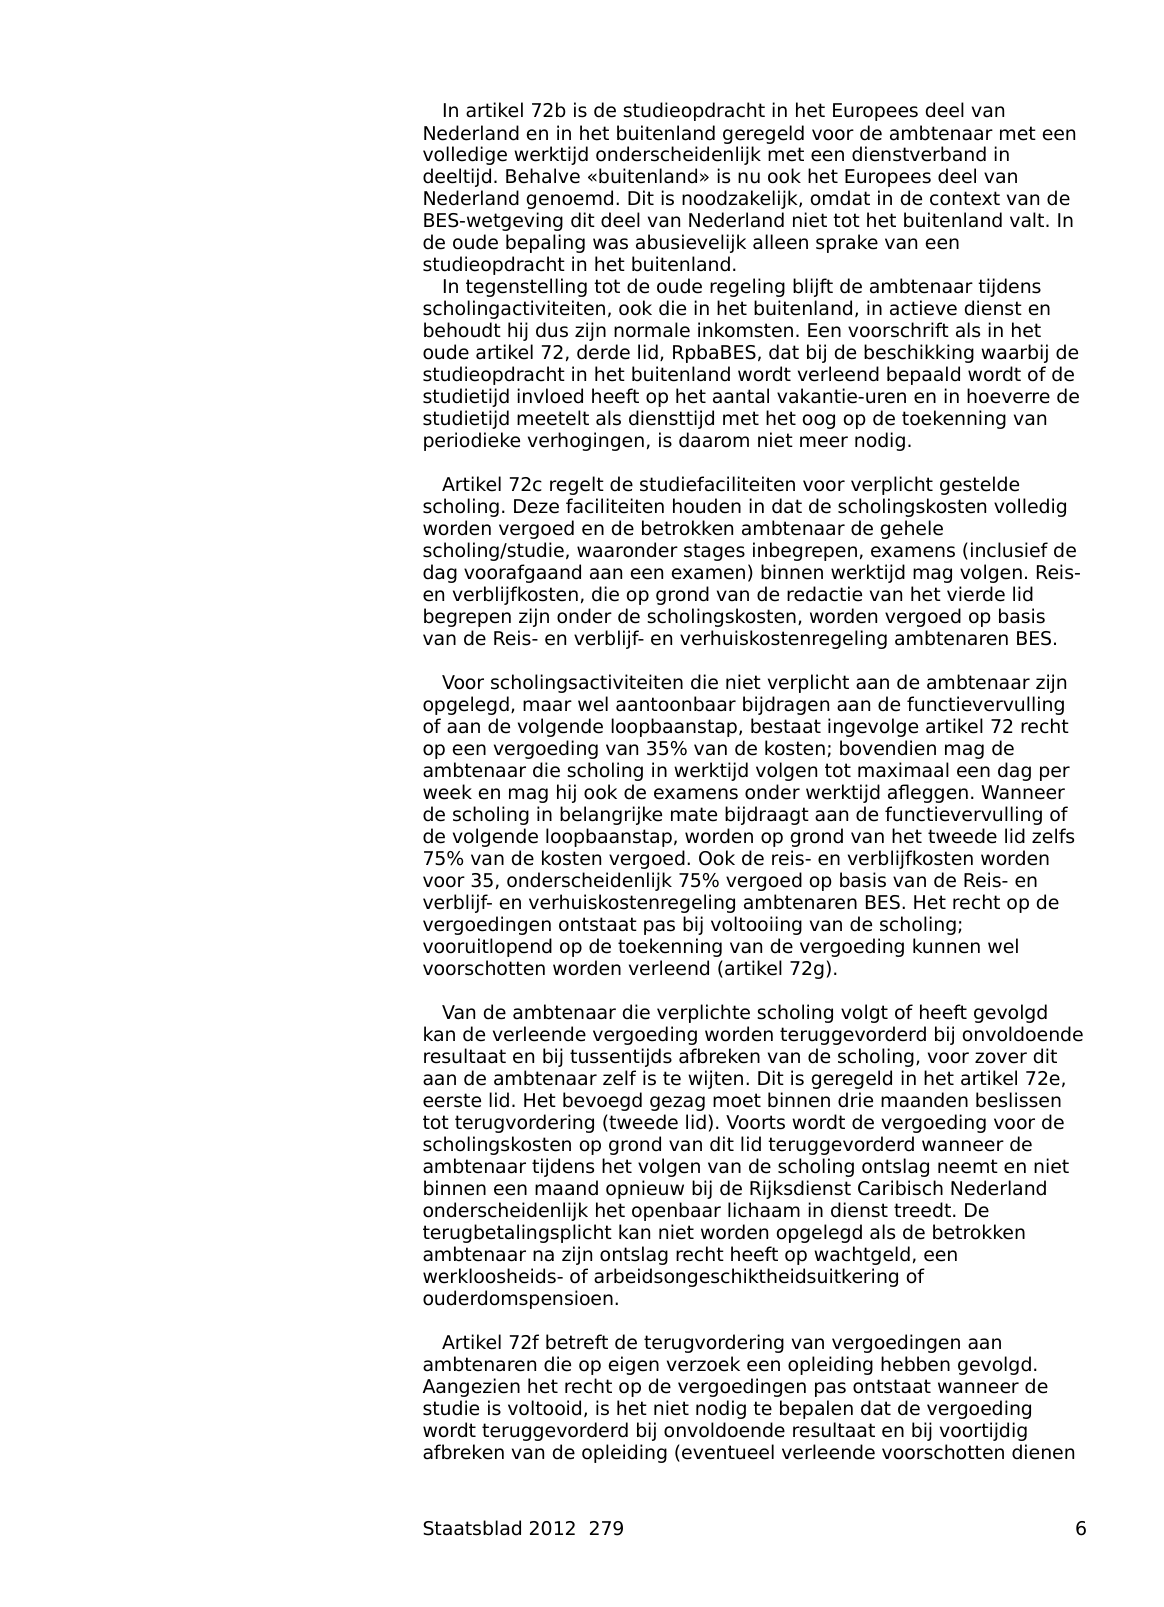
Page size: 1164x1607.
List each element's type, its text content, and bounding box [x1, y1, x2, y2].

text Artikel 72c regelt de studiefaciliteiten voor verplicht gestelde scholing. Deze faciliteiten houden in dat de scholingskosten volledig worden vergoed en de betrokken ambtenaar de gehele scholing/studie, waaronder stages inbegrepen, examens (inclusief de dag voorafgaand aan een examen) binnen werktijd mag volgen. Reis- en verblijfkosten, die op grond van de redactie van het vierde lid begrepen zijn onder de scholingskosten, worden vergoed op basis van de Reis- en verblijf- en verhuiskostenregeling ambtenaren BES. [422, 474, 1087, 650]
text Van de ambtenaar die verplichte scholing volgt of heeft gevolgd kan de verleende vergoeding worden teruggevorderd bij onvoldoende resultaat en bij tussentijds afbreken van de scholing, voor zover dit aan de ambtenaar zelf is te wijten. Dit is geregeld in het artikel 72e, eerste lid. Het bevoegd gezag moet binnen drie maanden beslissen tot terugvordering (tweede lid). Voorts wordt de vergoeding voor de scholingskosten op grond van dit lid teruggevorderd wanneer de ambtenaar tijdens het volgen van de scholing ontslag neemt en niet binnen een maand opnieuw bij de Rijksdienst Caribisch Nederland onderscheidenlijk het openbaar lichaam in dienst treedt. De terugbetalingsplicht kan niet worden opgelegd als de betrokken ambtenaar na zijn ontslag recht heeft op wachtgeld, een werkloosheids- of arbeidsongeschiktheidsuitkering of ouderdomspensioen. [422, 1002, 1087, 1310]
text Voor scholingsactiviteiten die niet verplicht aan de ambtenaar zijn opgelegd, maar wel aantoonbaar bijdragen aan de functievervulling of aan de volgende loopbaanstap, bestaat ingevolge artikel 72 recht op een vergoeding van 35% van de kosten; bovendien mag de ambtenaar die scholing in werktijd volgen tot maximaal een dag per week en mag hij ook de examens onder werktijd afleggen. Wanneer de scholing in belangrijke mate bijdraagt aan de functievervulling of de volgende loopbaanstap, worden op grond van het tweede lid zelfs 75% van de kosten vergoed. Ook de reis- en verblijfkosten worden voor 35, onderscheidenlijk 75% vergoed op basis van de Reis- en verblijf- en verhuiskostenregeling ambtenaren BES. Het recht op de vergoedingen ontstaat pas bij voltooiing van de scholing; vooruitlopend op de toekenning van de vergoeding kunnen wel voorschotten worden verleend (artikel 72g). [422, 672, 1087, 980]
text In artikel 72b is de studieopdracht in het Europees deel van Nederland en in het buitenland geregeld voor de ambtenaar met een volledige werktijd onderscheidenlijk met een dienstverband in deeltijd. Behalve «buitenland» is nu ook het Europees deel van Nederland genoemd. Dit is noodzakelijk, omdat in de context van de BES-wetgeving dit deel van Nederland niet tot het buitenland valt. In de oude bepaling was abusievelijk alleen sprake van een studieopdracht in het buitenland. [422, 100, 1087, 276]
text In tegenstelling tot de oude regeling blijft de ambtenaar tijdens scholingactiviteiten, ook die in het buitenland, in actieve dienst en behoudt hij dus zijn normale inkomsten. Een voorschrift als in het oude artikel 72, derde lid, RpbaBES, dat bij de beschikking waarbij de studieopdracht in het buitenland wordt verleend bepaald wordt of de studietijd invloed heeft op het aantal vakantie-uren en in hoeverre de studietijd meetelt als diensttijd met het oog op de toekenning van periodieke verhogingen, is daarom niet meer nodig. [422, 276, 1087, 452]
text Artikel 72f betreft de terugvordering van vergoedingen aan ambtenaren die op eigen verzoek een opleiding hebben gevolgd. Aangezien het recht op de vergoedingen pas ontstaat wanneer de studie is voltooid, is het niet nodig te bepalen dat de vergoeding wordt teruggevorderd bij onvoldoende resultaat en bij voortijdig afbreken van de opleiding (eventueel verleende voorschotten dienen [422, 1332, 1087, 1464]
